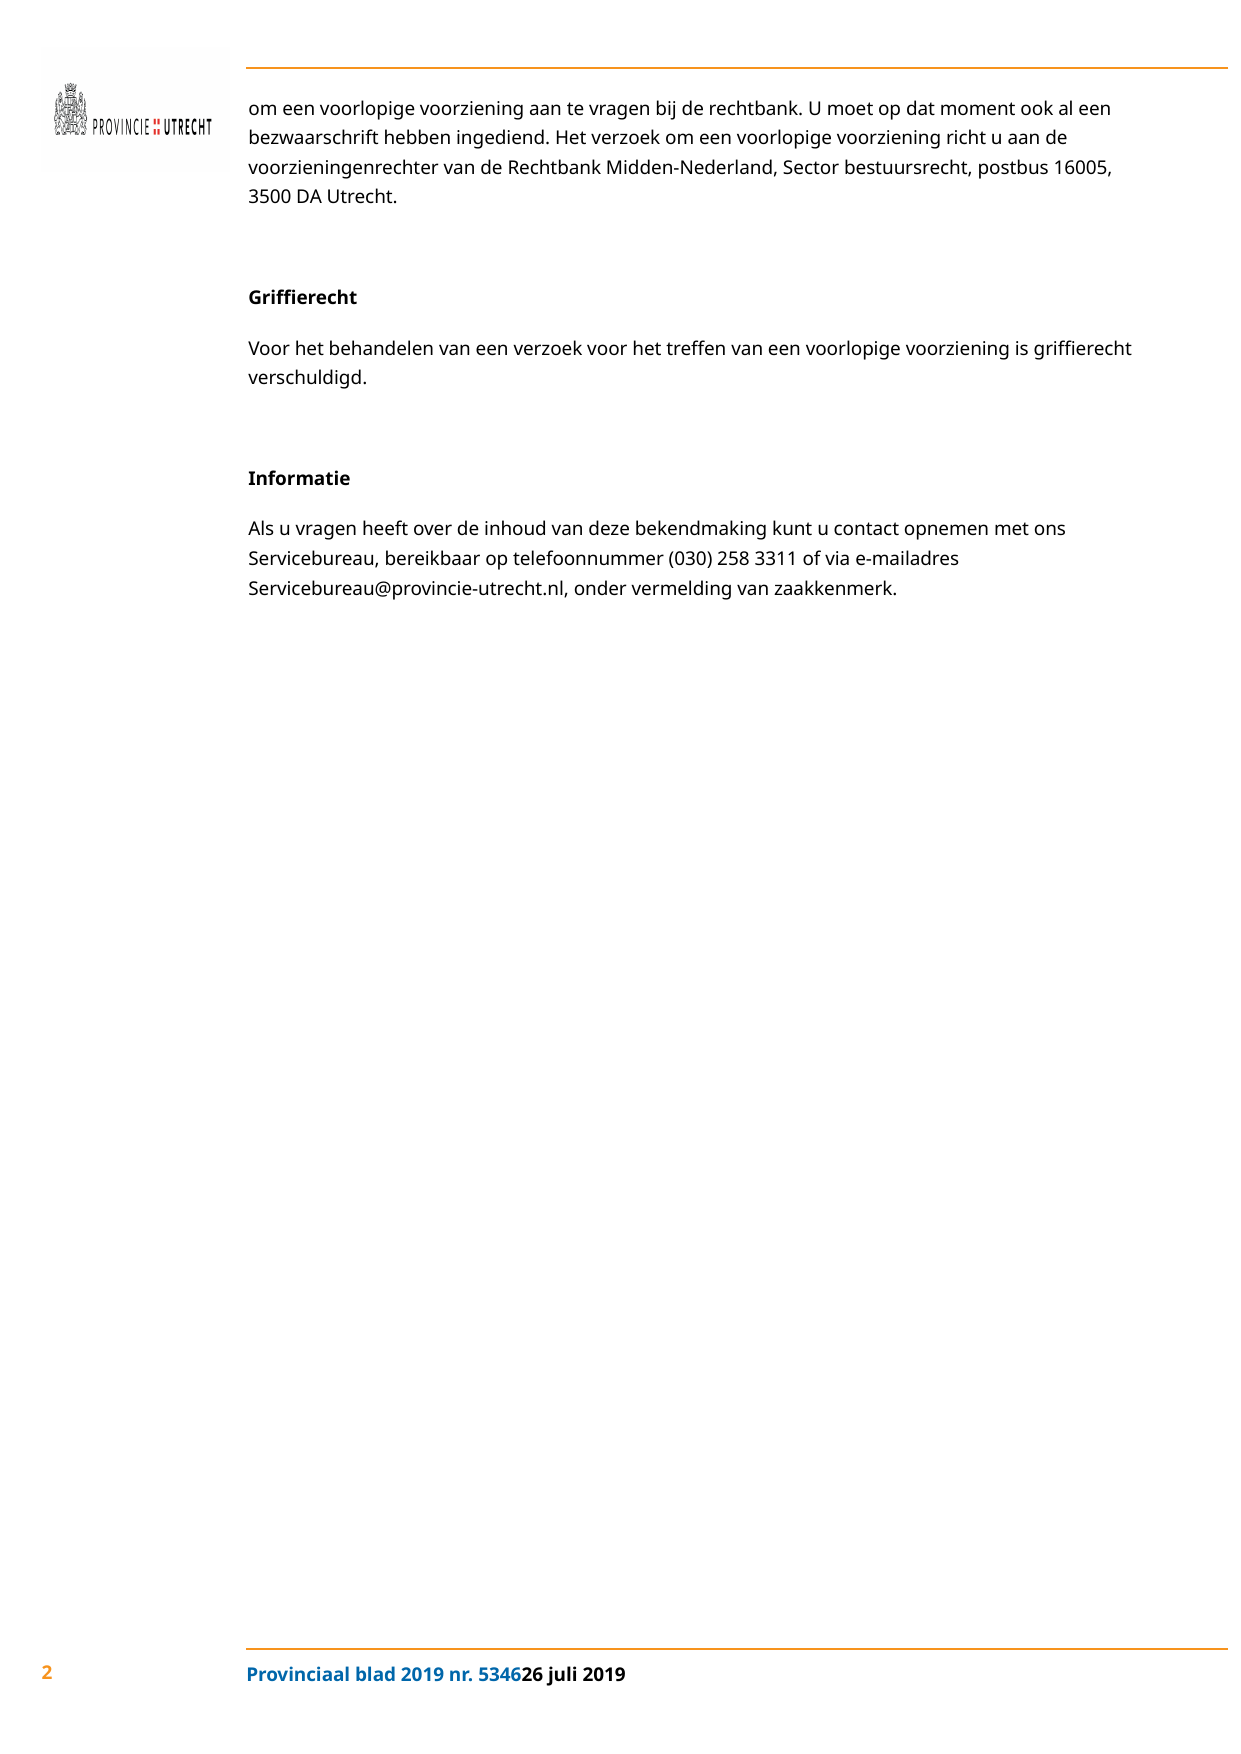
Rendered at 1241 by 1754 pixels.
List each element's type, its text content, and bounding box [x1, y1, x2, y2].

text om een voorlopige voorziening aan te vragen bij de rechtbank. U moet op dat moment ook al een bezwaarschrift hebben ingediend. Het verzoek om een voorlopige voorziening richt u aan de voorzieningenrechter van de Rechtbank Midden-Nederland, Sector bestuursrecht, postbus 16005, 3500 DA Utrecht. [248, 95, 1152, 209]
text Informatie [248, 465, 1152, 491]
text Voor het behandelen van een verzoek voor het treffen van een voorlopige voorziening is griffierecht verschuldigd. [248, 335, 1152, 390]
text Als u vragen heeft over de inhoud van deze bekendmaking kunt u contact opnemen met ons Servicebureau, bereikbaar op telefoonnummer (030) 258 3311 of via e-mailadres Servicebureau@provincie-utrecht.nl, onder vermelding van zaakkenmerk. [248, 516, 1152, 601]
text Griffierecht [248, 284, 1152, 310]
picture [41, 47, 231, 172]
